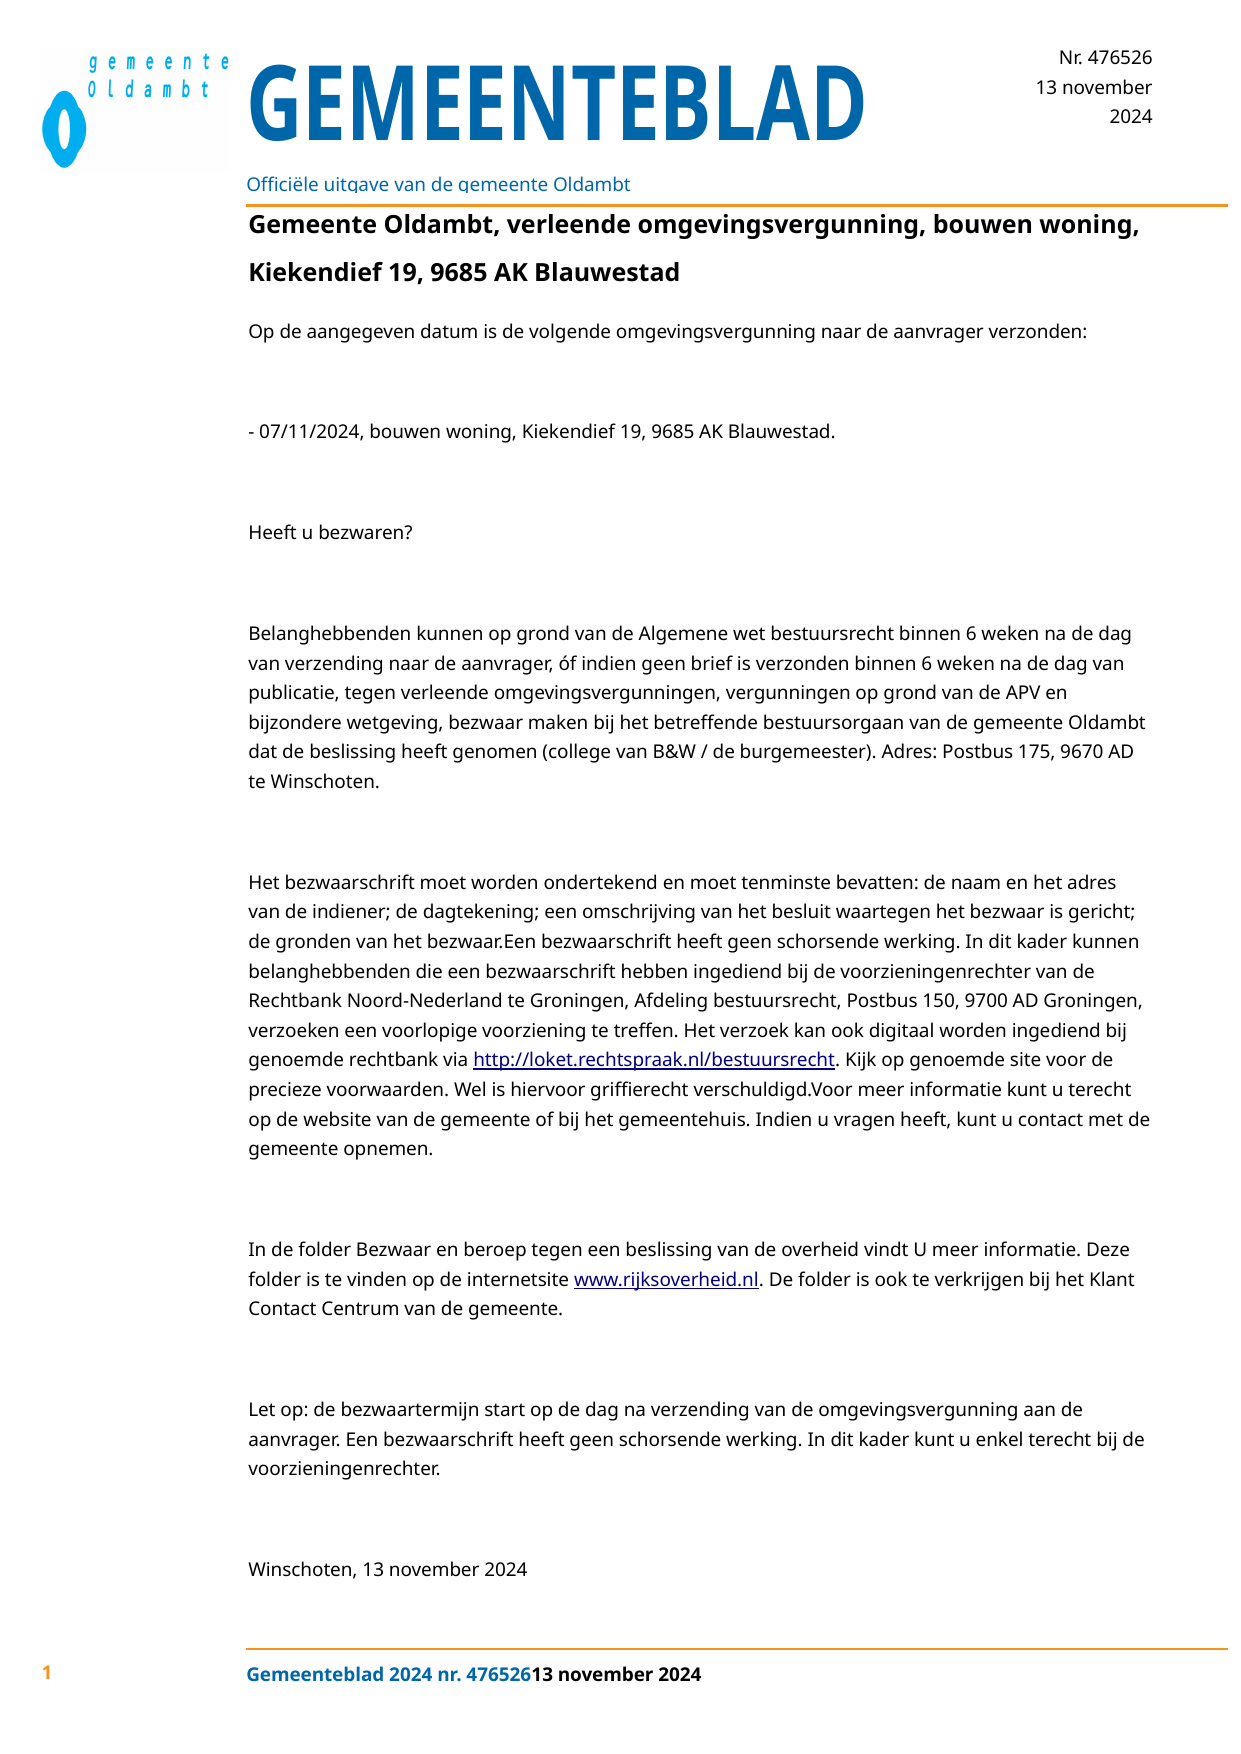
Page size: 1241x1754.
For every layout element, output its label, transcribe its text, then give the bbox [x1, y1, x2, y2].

text Belanghebbenden kunnen op grond van de Algemene wet bestuursrecht binnen 6 weken na de dag van verzending naar de aanvrager, óf indien geen brief is verzonden binnen 6 weken na de dag van publicatie, tegen verleende omgevingsvergunningen, vergunningen op grond van de APV en bijzondere wetgeving, bezwaar maken bij het betreffende bestuursorgaan van de gemeente Oldambt dat de beslissing heeft genomen (college van B&W / de burgemeester). Adres: Postbus 175, 9670 AD te Winschoten. [248, 620, 1152, 794]
text Heeft u bezwaren? [248, 519, 1152, 545]
text - 07/11/2024, bouwen woning, Kiekendief 19, 9685 AK Blauwestad. [248, 419, 1152, 444]
text Winschoten, 13 november 2024 [248, 1556, 1152, 1582]
picture [41, 47, 231, 172]
text In de folder Bezwaar en beroep tegen een beslissing van de overheid vindt U meer informatie. Deze folder is te vinden op de internetsite www.rijksoverheid.nl. De folder is ook te verkrijgen bij het Klant Contact Centrum van de gemeente. [248, 1236, 1152, 1321]
text Gemeente Oldambt, verleende omgevingsvergunning, bouwen woning, Kiekendief 19, 9685 AK Blauwestad [248, 207, 1152, 288]
text Let op: de bezwaartermijn start op de dag na verzending van de omgevingsvergunning aan de aanvrager. Een bezwaarschrift heeft geen schorsende werking. In dit kader kunt u enkel terecht bij de voorzieningenrechter. [248, 1396, 1152, 1481]
text Op de aangegeven datum is de volgende omgevingsvergunning naar de aanvrager verzonden: [248, 318, 1152, 344]
text Het bezwaarschrift moet worden ondertekend en moet tenminste bevatten: de naam en het adres van de indiener; de dagtekening; een omschrijving van het besluit waartegen het bezwaar is gericht; de gronden van het bezwaar.Een bezwaarschrift heeft geen schorsende werking. In dit kader kunnen belanghebbenden die een bezwaarschrift hebben ingediend bij de voorzieningenrechter van de Rechtbank Noord-Nederland te Groningen, Afdeling bestuursrecht, Postbus 150, 9700 AD Groningen, verzoeken een voorlopige voorziening te treffen. Het verzoek kan ook digitaal worden ingediend bij genoemde rechtbank via http://loket.rechtspraak.nl/bestuursrecht. Kijk op genoemde site voor de precieze voorwaarden. Wel is hiervoor griffierecht verschuldigd.Voor meer informatie kunt u terecht op de website van de gemeente of bij het gemeentehuis. Indien u vragen heeft, kunt u contact met de gemeente opnemen. [248, 869, 1152, 1161]
